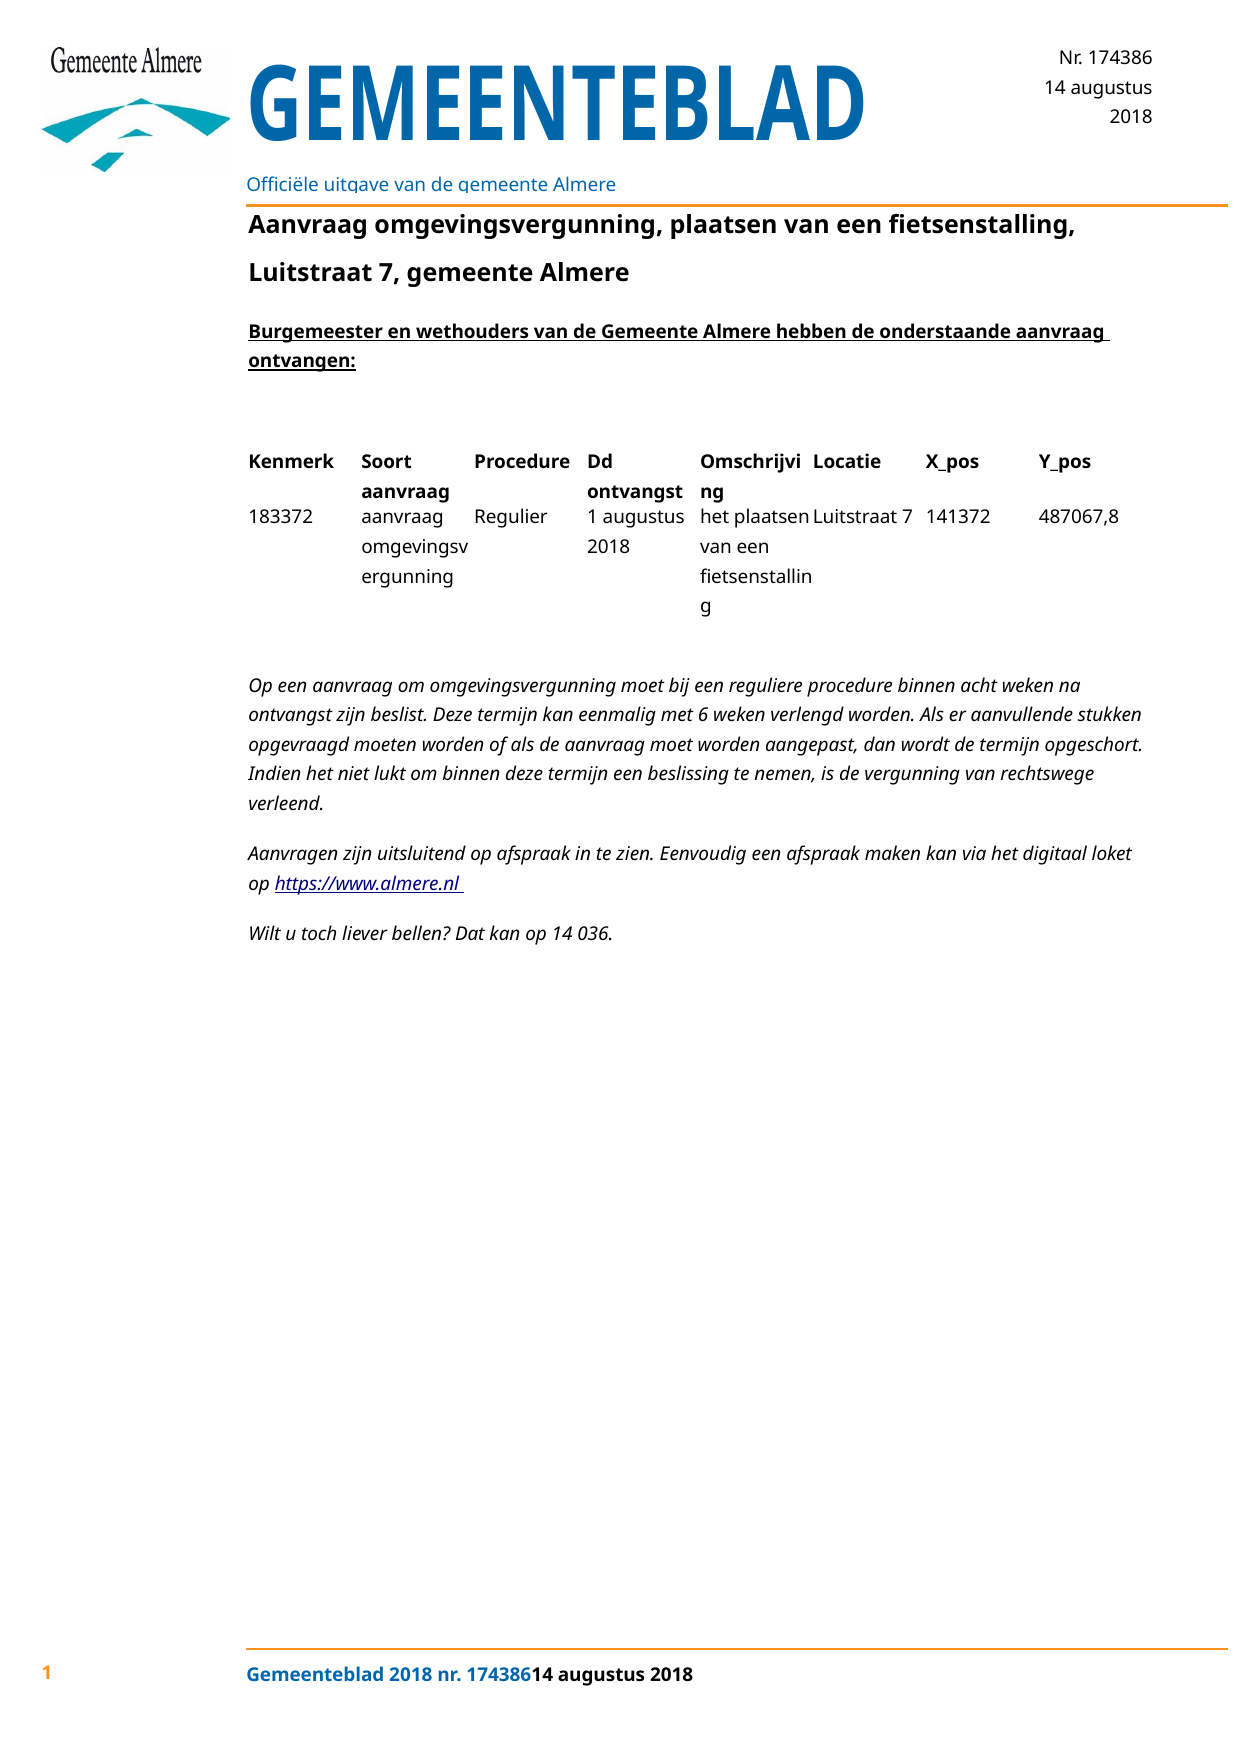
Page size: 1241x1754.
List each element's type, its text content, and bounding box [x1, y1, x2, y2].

text Burgemeester en wethouders van de Gemeente Almere hebben de onderstaande aanvraag ontvangen: [248, 318, 1152, 373]
text Op een aanvraag om omgevingsvergunning moet bij een reguliere procedure binnen acht weken na ontvangst zijn beslist. Deze termijn kan eenmalig met 6 weken verlengd worden. Als er aanvullende stukken opgevraagd moeten worden of als de aanvraag moet worden aangepast, dan wordt de termijn opgeschort. Indien het niet lukt om binnen deze termijn een beslissing te nemen, is de vergunning van rechtswege verleend. [248, 672, 1152, 816]
table_cell Luitstraat 7 [813, 504, 926, 618]
table_header Procedure [474, 449, 587, 504]
text Aanvraag omgevingsvergunning, plaatsen van een fietsenstalling, Luitstraat 7, gemeente Almere [248, 207, 1152, 288]
table_header Locatie [813, 449, 926, 504]
table_header Kenmerk [248, 449, 361, 504]
table_cell aanvraag omgevingsvergunning [361, 504, 474, 618]
table_header X_pos [926, 449, 1038, 504]
table_cell 141372 [926, 504, 1038, 618]
picture [41, 47, 231, 172]
table_header Y_pos [1039, 449, 1152, 504]
table_cell 487067,8 [1039, 504, 1152, 618]
table_header Dd ontvangst [587, 449, 700, 504]
table_header Omschrijving [700, 449, 813, 504]
text Aanvragen zijn uitsluitend op afspraak in te zien. Eenvoudig een afspraak maken kan via het digitaal loket op https://www.almere.nl [248, 841, 1152, 896]
table_cell het plaatsen van een fietsenstalling [700, 504, 813, 618]
table_cell 1 augustus 2018 [587, 504, 700, 618]
text Wilt u toch liever bellen? Dat kan op 14 036. [248, 921, 1152, 946]
table_cell Regulier [474, 504, 587, 618]
table_header Soort aanvraag [361, 449, 474, 504]
table_cell 183372 [248, 504, 361, 618]
